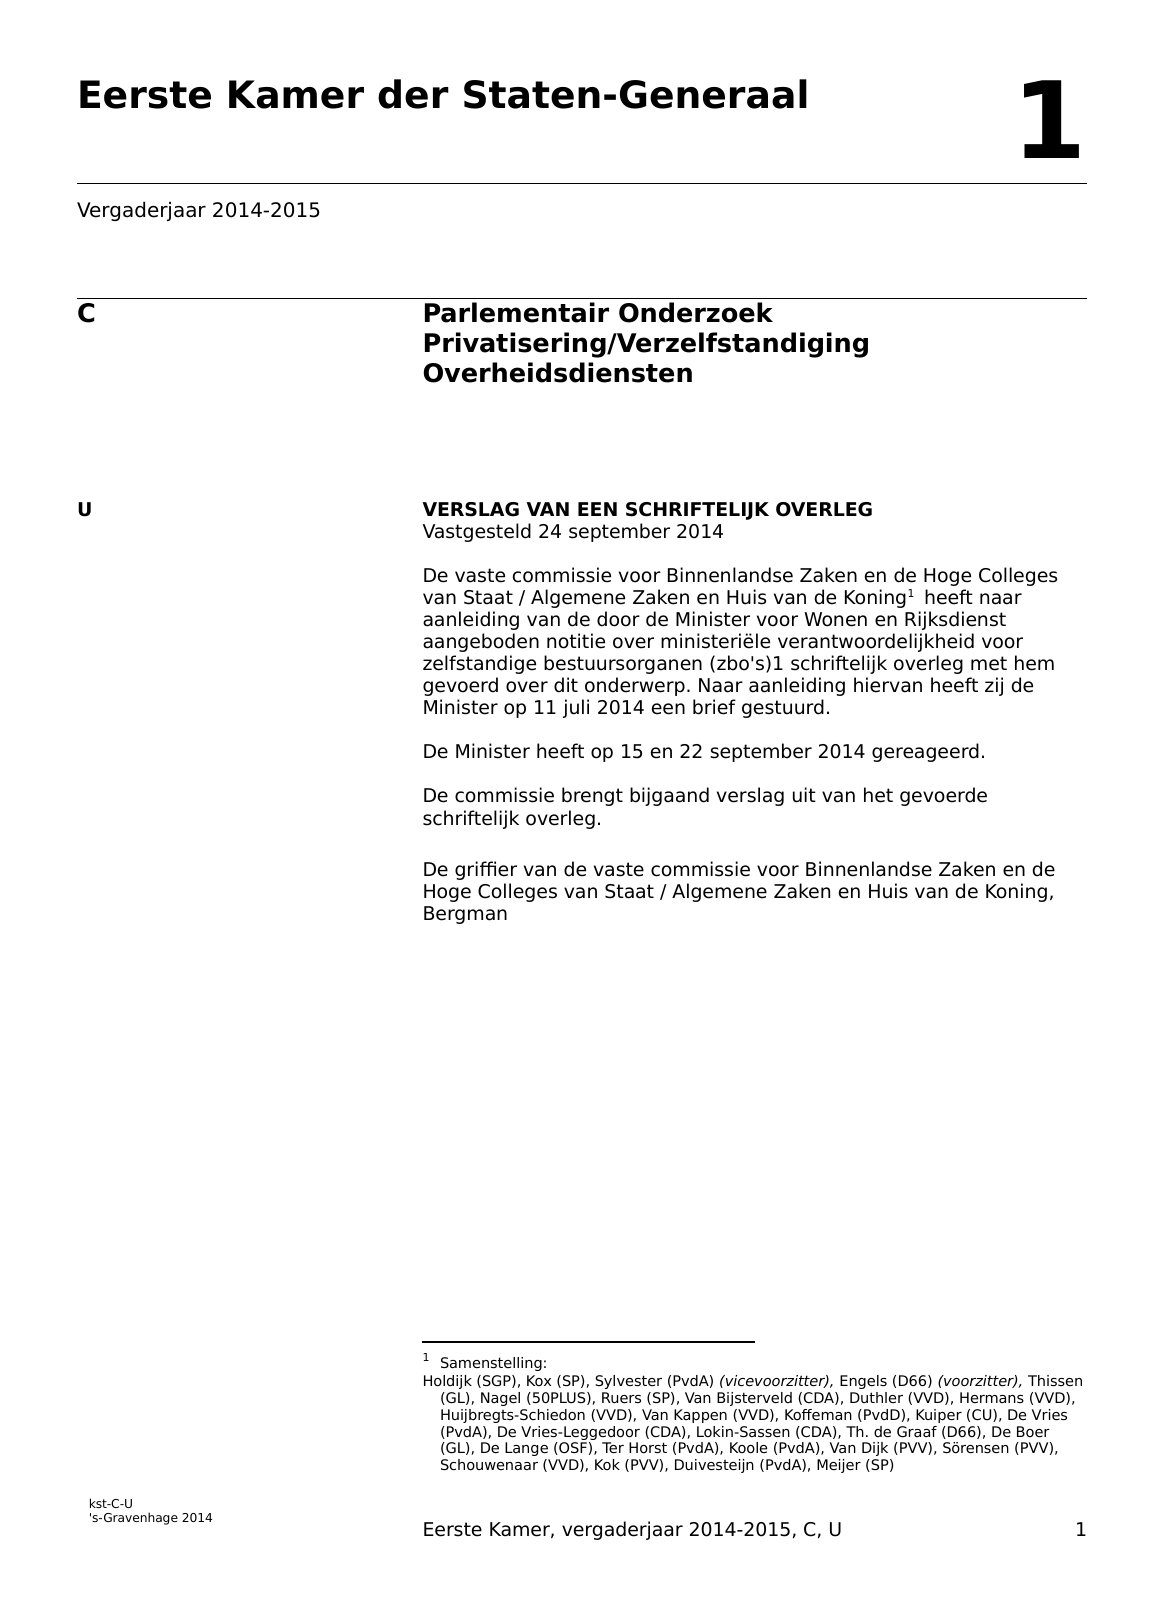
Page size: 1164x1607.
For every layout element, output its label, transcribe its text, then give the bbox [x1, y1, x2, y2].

table_header Eerste Kamer der Staten-Generaal [77, 59, 886, 183]
table_cell Vergaderjaar 2014-2015 [77, 184, 1087, 298]
table_header 1 [886, 59, 1087, 183]
subtitle U VERSLAG VAN EEN SCHRIFTELIJK OVERLEG [77, 499, 1087, 521]
text Vastgesteld 24 september 2014 [422, 521, 1087, 543]
text 's-Gravenhage 2014 [88, 1511, 323, 1525]
text De vaste commissie voor Binnenlandse Zaken en de Hoge Colleges van Staat / Algemene Zaken en Huis van de Koning heeft naar aanleiding van de door de Minister voor Wonen en Rijksdienst aangeboden notitie over ministeriële verantwoordelijkheid voor zelfstandige bestuursorganen (zbo's)1 schriftelijk overleg met hem gevoerd over dit onderwerp. Naar aanleiding hiervan heeft zij de Minister op 11 juli 2014 een brief gestuurd. [422, 565, 1087, 719]
text kst-C-U [88, 1497, 323, 1511]
text Holdijk (SGP), Kox (SP), Sylvester (PvdA) (vicevoorzitter), Engels (D66) (voorzitter), Thissen (GL), Nagel (50PLUS), Ruers (SP), Van Bijsterveld (CDA), Duthler (VVD), Hermans (VVD), Huijbregts-Schiedon (VVD), Van Kappen (VVD), Koffeman (PvdD), Kuiper (CU), De Vries (PvdA), De Vries-Leggedoor (CDA), Lokin-Sassen (CDA), Th. de Graaf (D66), De Boer (GL), De Lange (OSF), Ter Horst (PvdA), Koole (PvdA), Van Dijk (PVV), Sörensen (PVV), Schouwenaar (VVD), Kok (PVV), Duivesteijn (PvdA), Meijer (SP) [422, 1373, 1087, 1474]
text Samenstelling: [422, 1351, 1087, 1373]
text De griffier van de vaste commissie voor Binnenlandse Zaken en de Hoge Colleges van Staat / Algemene Zaken en Huis van de Koning, Bergman [422, 859, 1087, 925]
subtitle C Parlementair Onderzoek Privatisering/Verzelfstandiging Overheidsdiensten [77, 299, 1087, 388]
text De Minister heeft op 15 en 22 september 2014 gereageerd. [422, 741, 1087, 763]
text De commissie brengt bijgaand verslag uit van het gevoerde schriftelijk overleg. [422, 785, 1087, 829]
